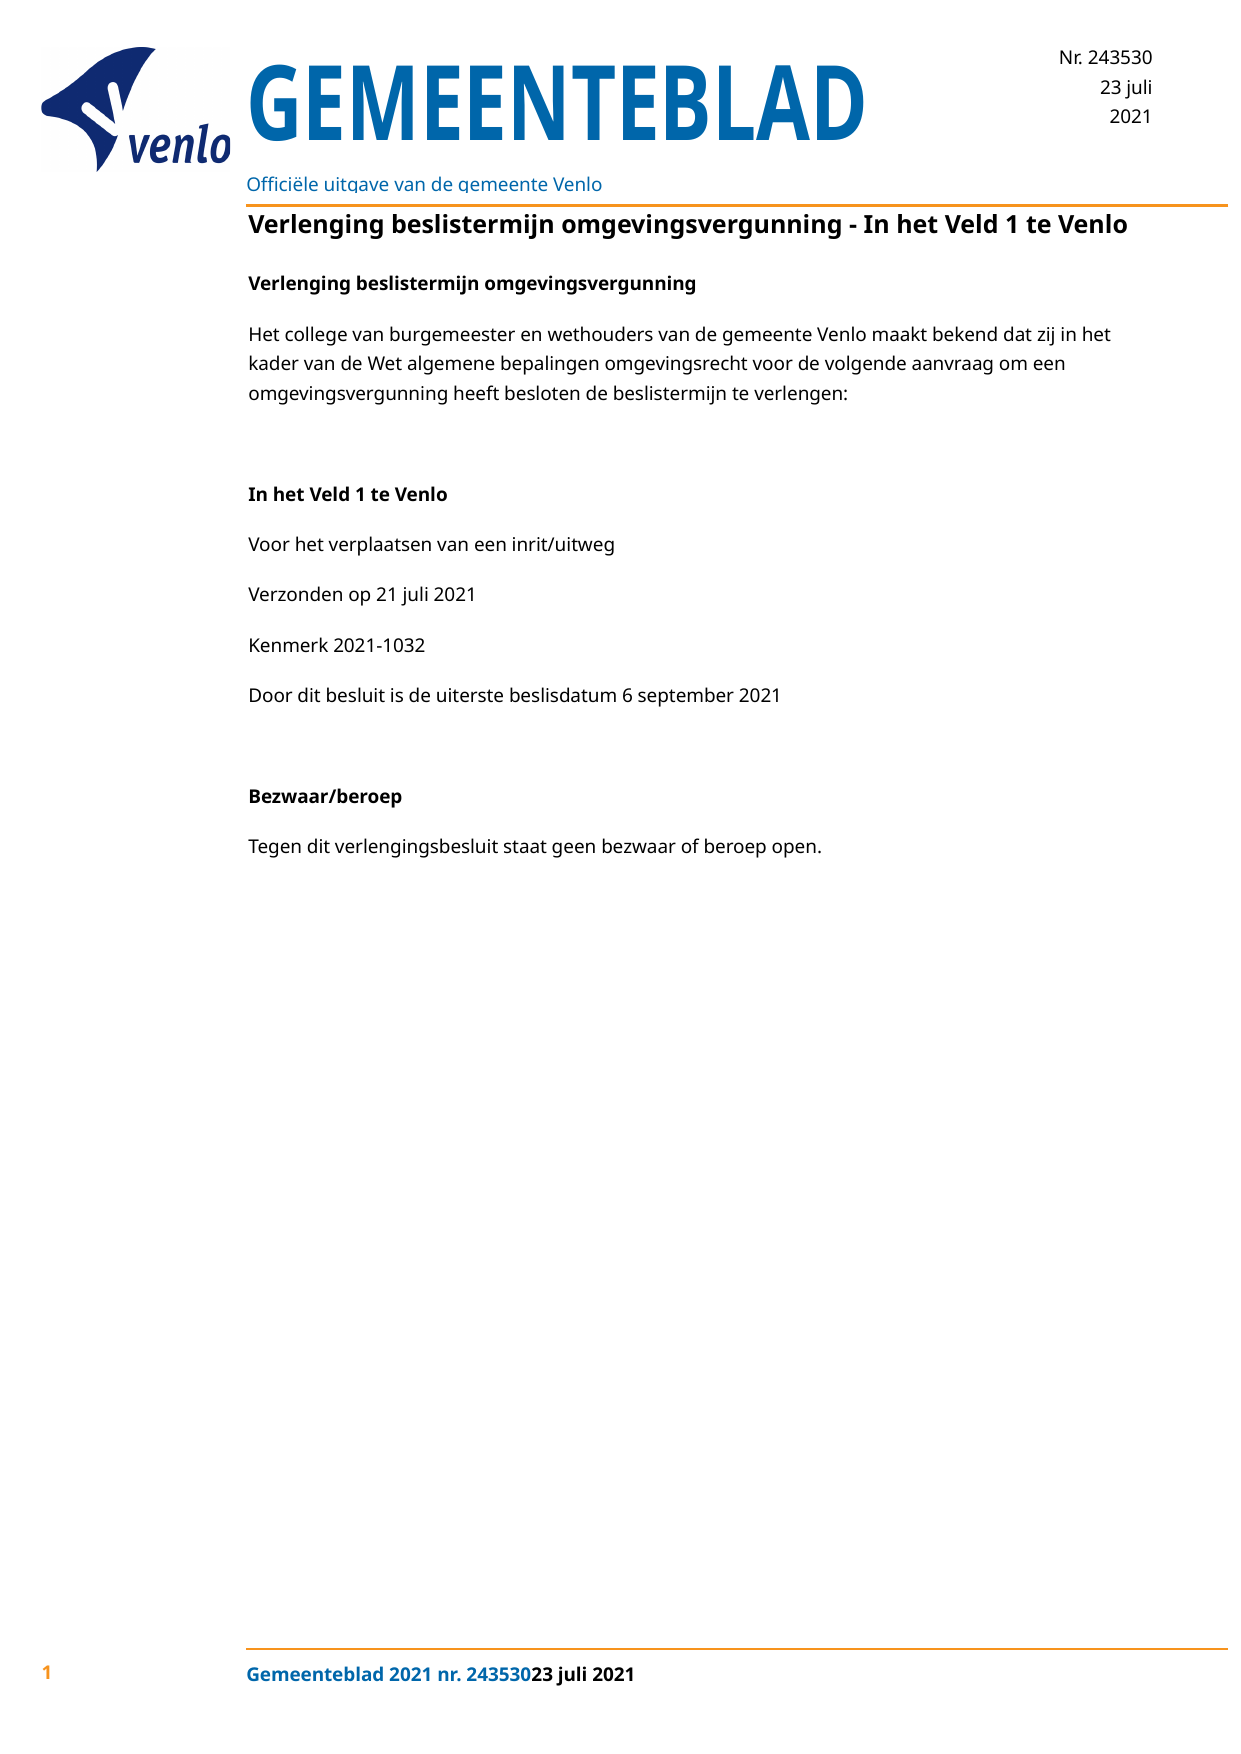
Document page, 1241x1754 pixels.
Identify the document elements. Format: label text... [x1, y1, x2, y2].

text Verlenging beslistermijn omgevingsvergunning - In het Veld 1 te Venlo [248, 207, 1152, 241]
text Tegen dit verlengingsbesluit staat geen bezwaar of beroep open. [248, 834, 1152, 859]
text Voor het verplaatsen van een inrit/uitweg [248, 531, 1152, 557]
text Door dit besluit is de uiterste beslisdatum 6 september 2021 [248, 682, 1152, 708]
picture [41, 47, 231, 172]
text Het college van burgemeester en wethouders van de gemeente Venlo maakt bekend dat zij in het kader van de Wet algemene bepalingen omgevingsrecht voor de volgende aanvraag om een omgevingsvergunning heeft besloten de beslistermijn te verlengen: [248, 321, 1152, 406]
text Kenmerk 2021-1032 [248, 632, 1152, 658]
text In het Veld 1 te Venlo [248, 481, 1152, 506]
text Bezwaar/beroep [248, 783, 1152, 809]
text Verzonden op 21 juli 2021 [248, 582, 1152, 607]
text Verlenging beslistermijn omgevingsvergunning [248, 270, 1152, 296]
